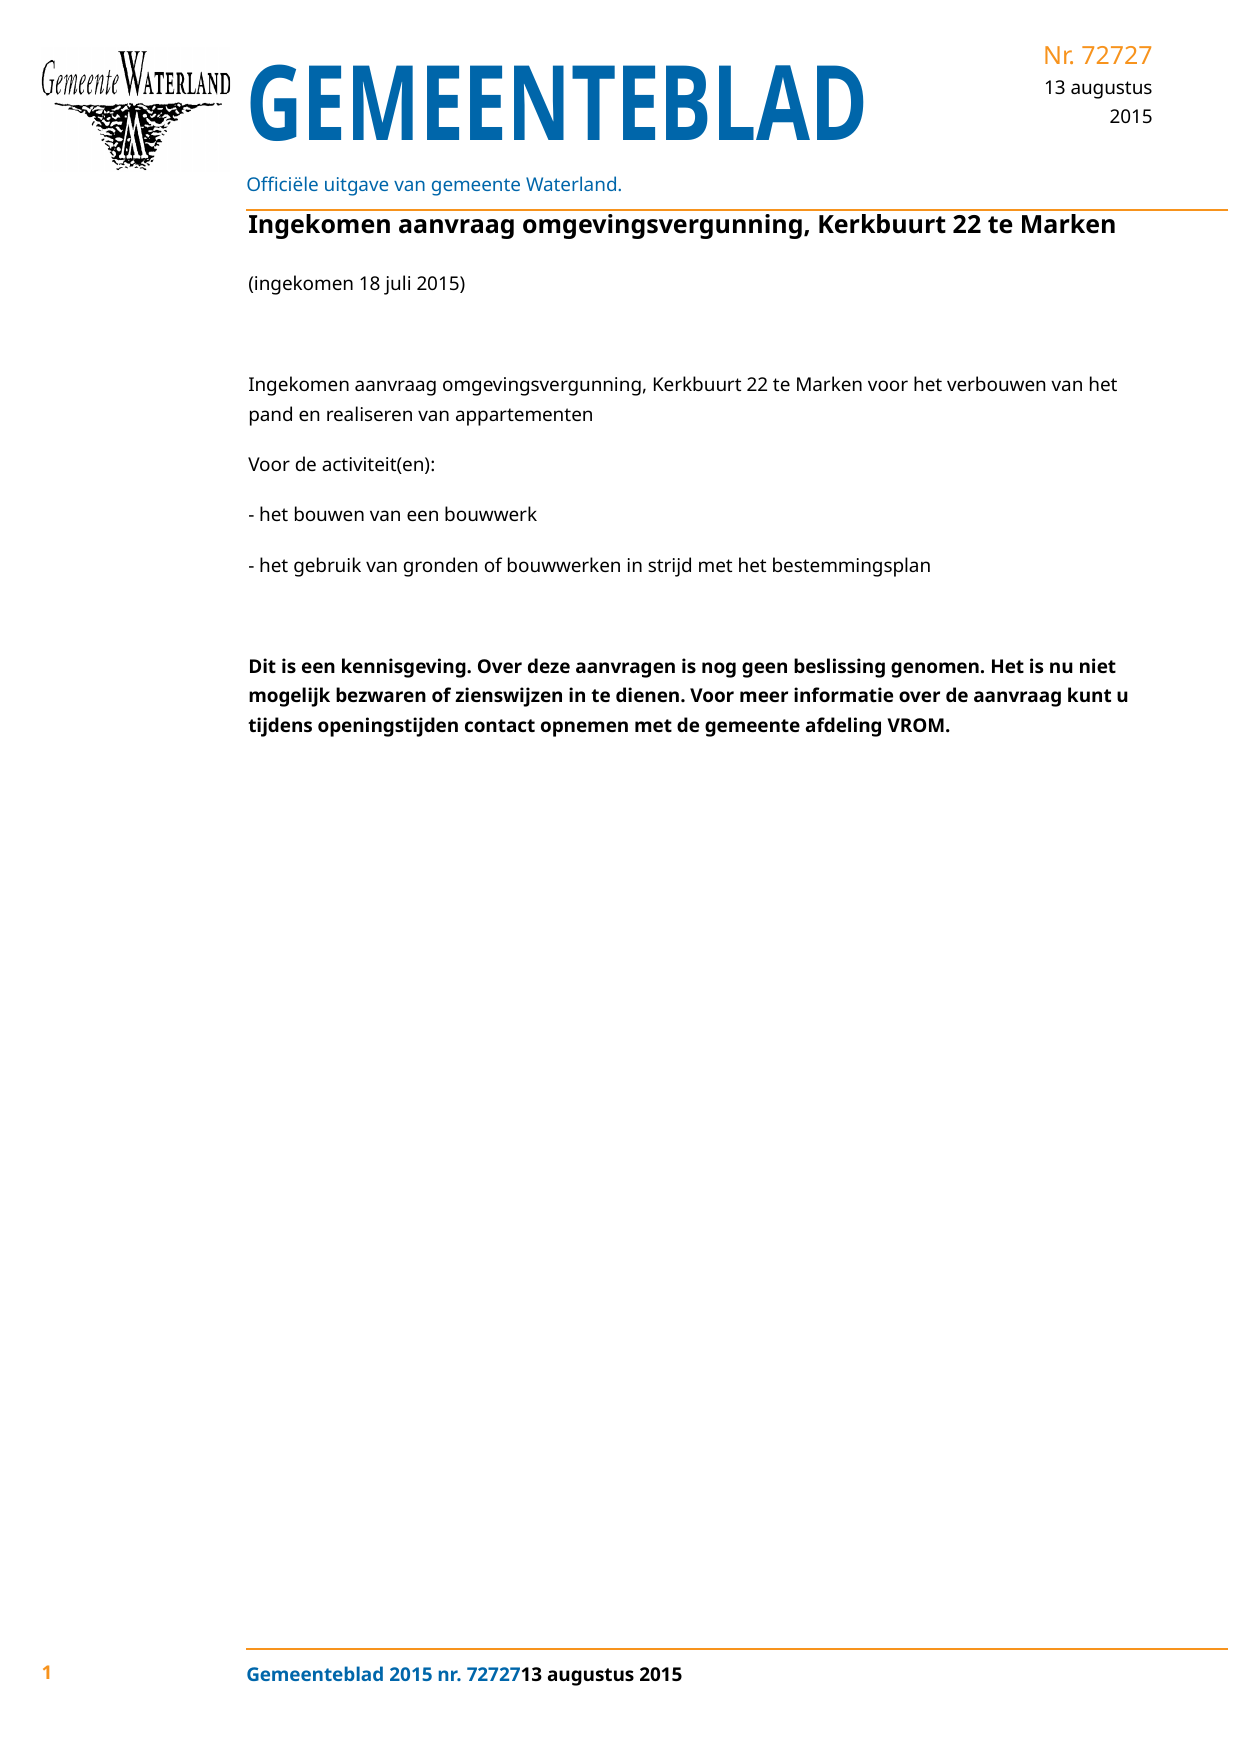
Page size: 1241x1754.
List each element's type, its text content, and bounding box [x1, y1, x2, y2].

text Dit is een kennisgeving. Over deze aanvragen is nog geen beslissing genomen. Het is nu niet mogelijk bezwaren of zienswijzen in te dienen. Voor meer informatie over de aanvraag kunt u tijdens openingstijden contact opnemen met de gemeente afdeling VROM. [248, 653, 1152, 738]
text - het bouwen van een bouwwerk [248, 502, 1152, 527]
text Ingekomen aanvraag omgevingsvergunning, Kerkbuurt 22 te Marken voor het verbouwen van het pand en realiseren van appartementen [248, 371, 1152, 426]
text Ingekomen aanvraag omgevingsvergunning, Kerkbuurt 22 te Marken [248, 211, 1152, 241]
text (ingekomen 18 juli 2015) [248, 270, 1152, 296]
text Voor de activiteit(en): [248, 451, 1152, 477]
picture [41, 47, 231, 172]
text - het gebruik van gronden of bouwwerken in strijd met het bestemmingsplan [248, 552, 1152, 578]
